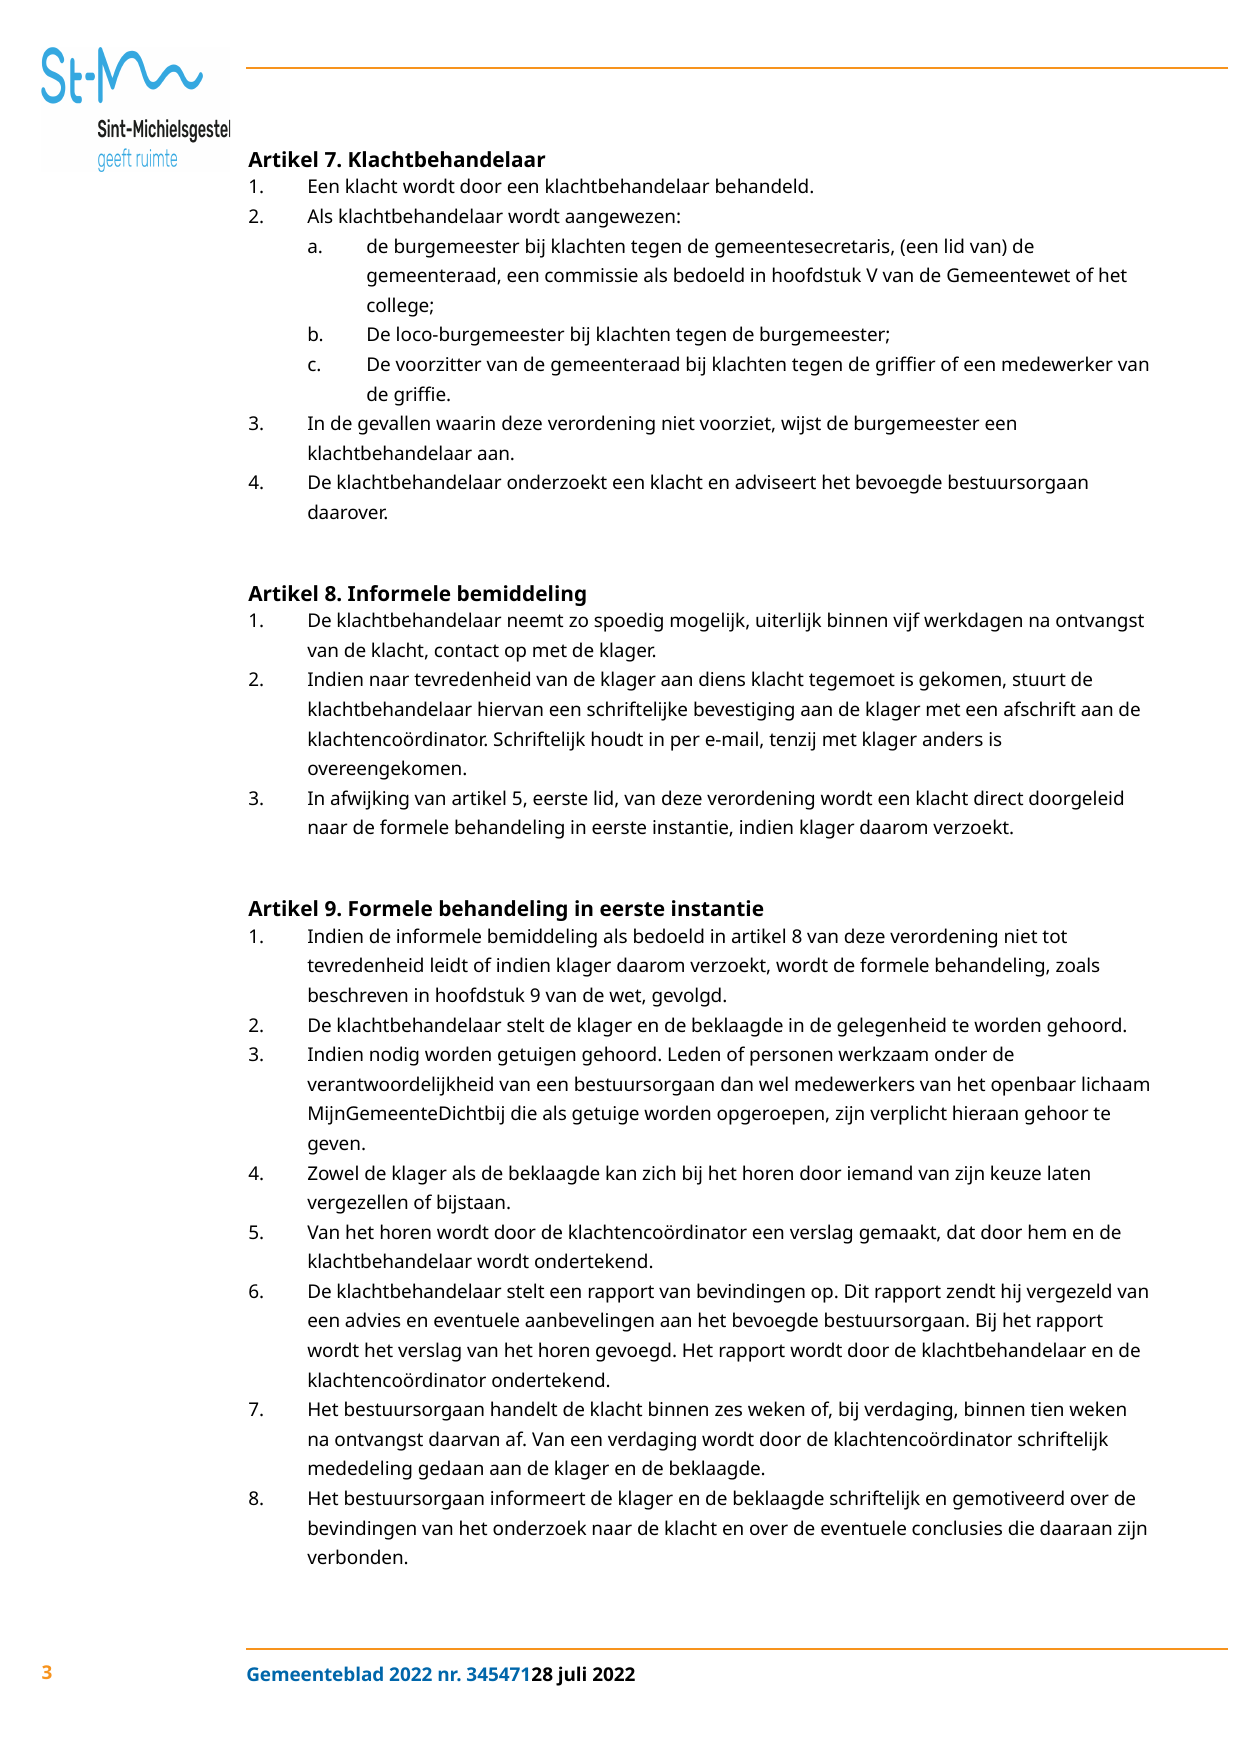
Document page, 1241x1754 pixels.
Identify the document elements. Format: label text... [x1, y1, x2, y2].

list De klachtbehandelaar stelt de klager en de beklaagde in de gelegenheid te worden gehoord. [248, 1012, 1152, 1037]
list De klachtbehandelaar stelt een rapport van bevindingen op. Dit rapport zendt hij vergezeld van een advies en eventuele aanbevelingen aan het bevoegde bestuursorgaan. Bij het rapport wordt het verslag van het horen gevoegd. Het rapport wordt door de klachtbehandelaar en de klachtencoördinator ondertekend. [248, 1278, 1152, 1392]
list De klachtbehandelaar onderzoekt een klacht en adviseert het bevoegde bestuursorgaan daarover. [248, 469, 1152, 525]
list Van het horen wordt door de klachtencoördinator een verslag gemaakt, dat door hem en de klachtbehandelaar wordt ondertekend. [248, 1219, 1152, 1274]
list Het bestuursorgaan informeert de klager en de beklaagde schriftelijk en gemotiveerd over de bevindingen van het onderzoek naar de klacht en over de eventuele conclusies die daaraan zijn verbonden. [248, 1485, 1152, 1570]
text Artikel 8. Informele bemiddeling [248, 579, 1152, 607]
text Artikel 9. Formele behandeling in eerste instantie [248, 894, 1152, 923]
list De voorzitter van de gemeenteraad bij klachten tegen de griffier of een medewerker van de griffie. [307, 351, 1152, 406]
list Indien naar tevredenheid van de klager aan diens klacht tegemoet is gekomen, stuurt de klachtbehandelaar hiervan een schriftelijke bevestiging aan de klager met een afschrift aan de klachtencoördinator. Schriftelijk houdt in per e-mail, tenzij met klager anders is overeengekomen. [248, 667, 1152, 781]
list Als klachtbehandelaar wordt aangewezen: [248, 203, 1152, 229]
list Het bestuursorgaan handelt de klacht binnen zes weken of, bij verdaging, binnen tien weken na ontvangst daarvan af. Van een verdaging wordt door de klachtencoördinator schriftelijk mededeling gedaan aan de klager en de beklaagde. [248, 1396, 1152, 1481]
picture [41, 47, 231, 172]
list In afwijking van artikel 5, eerste lid, van deze verordening wordt een klacht direct doorgeleid naar de formele behandeling in eerste instantie, indien klager daarom verzoekt. [248, 785, 1152, 840]
list Zowel de klager als de beklaagde kan zich bij het horen door iemand van zijn keuze laten vergezellen of bijstaan. [248, 1160, 1152, 1215]
list In de gevallen waarin deze verordening niet voorziet, wijst de burgemeester een klachtbehandelaar aan. [248, 410, 1152, 466]
list Een klacht wordt door een klachtbehandelaar behandeld. [248, 174, 1152, 199]
list Indien de informele bemiddeling als bedoeld in artikel 8 van deze verordening niet tot tevredenheid leidt of indien klager daarom verzoekt, wordt de formele behandeling, zoals beschreven in hoofdstuk 9 van de wet, gevolgd. [248, 923, 1152, 1008]
list de burgemeester bij klachten tegen de gemeentesecretaris, (een lid van) de gemeenteraad, een commissie als bedoeld in hoofdstuk V van de Gemeentewet of het college; [307, 233, 1152, 318]
text Artikel 7. Klachtbehandelaar [248, 145, 1152, 174]
list De loco-burgemeester bij klachten tegen de burgemeester; [307, 322, 1152, 347]
list De klachtbehandelaar neemt zo spoedig mogelijk, uiterlijk binnen vijf werkdagen na ontvangst van de klacht, contact op met de klager. [248, 607, 1152, 663]
list Indien nodig worden getuigen gehoord. Leden of personen werkzaam onder de verantwoordelijkheid van een bestuursorgaan dan wel medewerkers van het openbaar lichaam MijnGemeenteDichtbij die als getuige worden opgeroepen, zijn verplicht hieraan gehoor te geven. [248, 1041, 1152, 1156]
